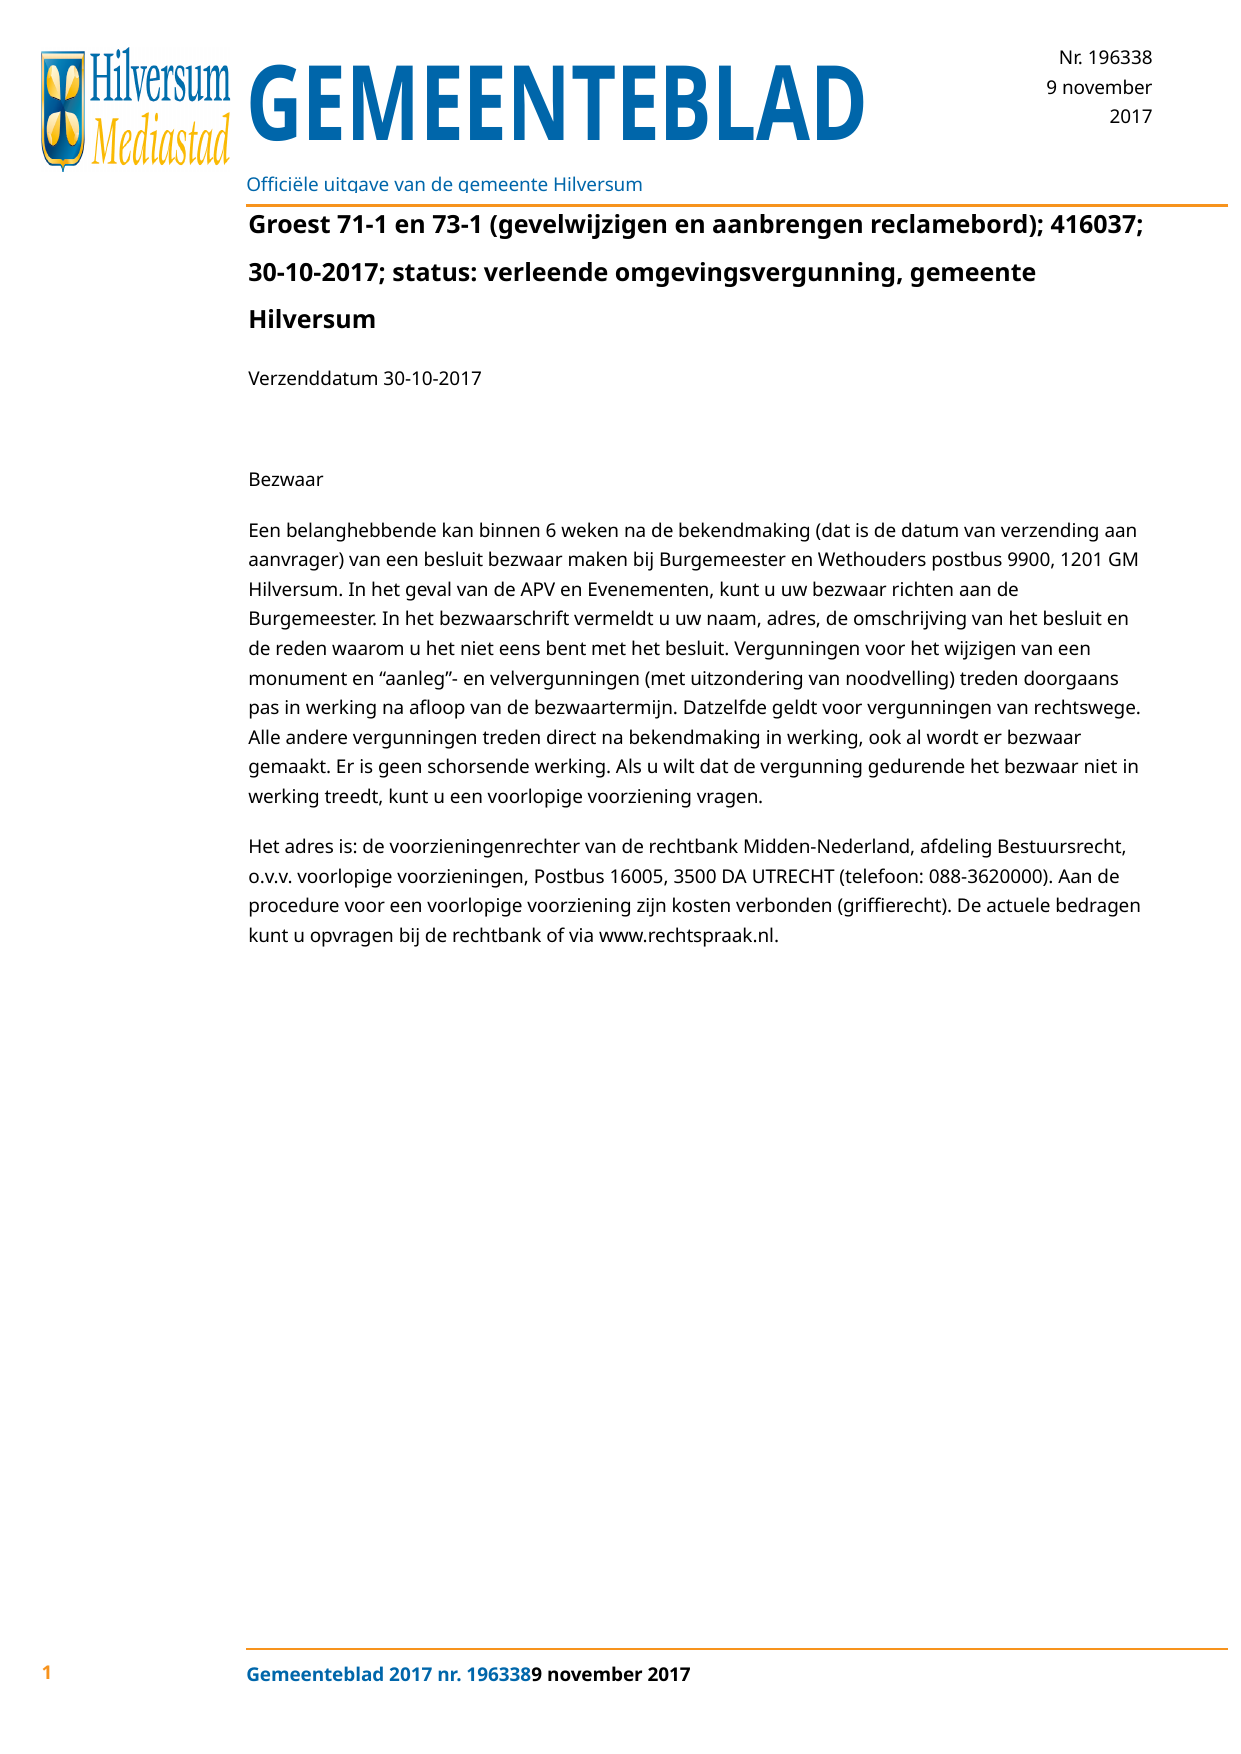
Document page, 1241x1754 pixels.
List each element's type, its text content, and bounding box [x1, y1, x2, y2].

picture [41, 47, 231, 172]
text Groest 71-1 en 73-1 (gevelwijzigen en aanbrengen reclamebord); 416037; 30-10-2017; status: verleende omgevingsvergunning, gemeente Hilversum [248, 207, 1152, 336]
text Verzenddatum 30-10-2017 [248, 366, 1152, 391]
text Bezwaar [248, 466, 1152, 492]
text Het adres is: de voorzieningenrechter van de rechtbank Midden-Nederland, afdeling Bestuursrecht, o.v.v. voorlopige voorzieningen, Postbus 16005, 3500 DA UTRECHT (telefoon: 088-3620000). Aan de procedure voor een voorlopige voorziening zijn kosten verbonden (griffierecht). De actuele bedragen kunt u opvragen bij de rechtbank of via www.rechtspraak.nl. [248, 833, 1152, 948]
text Een belanghebbende kan binnen 6 weken na de bekendmaking (dat is de datum van verzending aan aanvrager) van een besluit bezwaar maken bij Burgemeester en Wethouders postbus 9900, 1201 GM Hilversum. In het geval van de APV en Evenementen, kunt u uw bezwaar richten aan de Burgemeester. In het bezwaarschrift vermeldt u uw naam, adres, de omschrijving van het besluit en de reden waarom u het niet eens bent met het besluit. Vergunningen voor het wijzigen van een monument en “aanleg”- en velvergunningen (met uitzondering van noodvelling) treden doorgaans pas in werking na afloop van de bezwaartermijn. Datzelfde geldt voor vergunningen van rechtswege. Alle andere vergunningen treden direct na bekendmaking in werking, ook al wordt er bezwaar gemaakt. Er is geen schorsende werking. Als u wilt dat de vergunning gedurende het bezwaar niet in werking treedt, kunt u een voorlopige voorziening vragen. [248, 517, 1152, 809]
